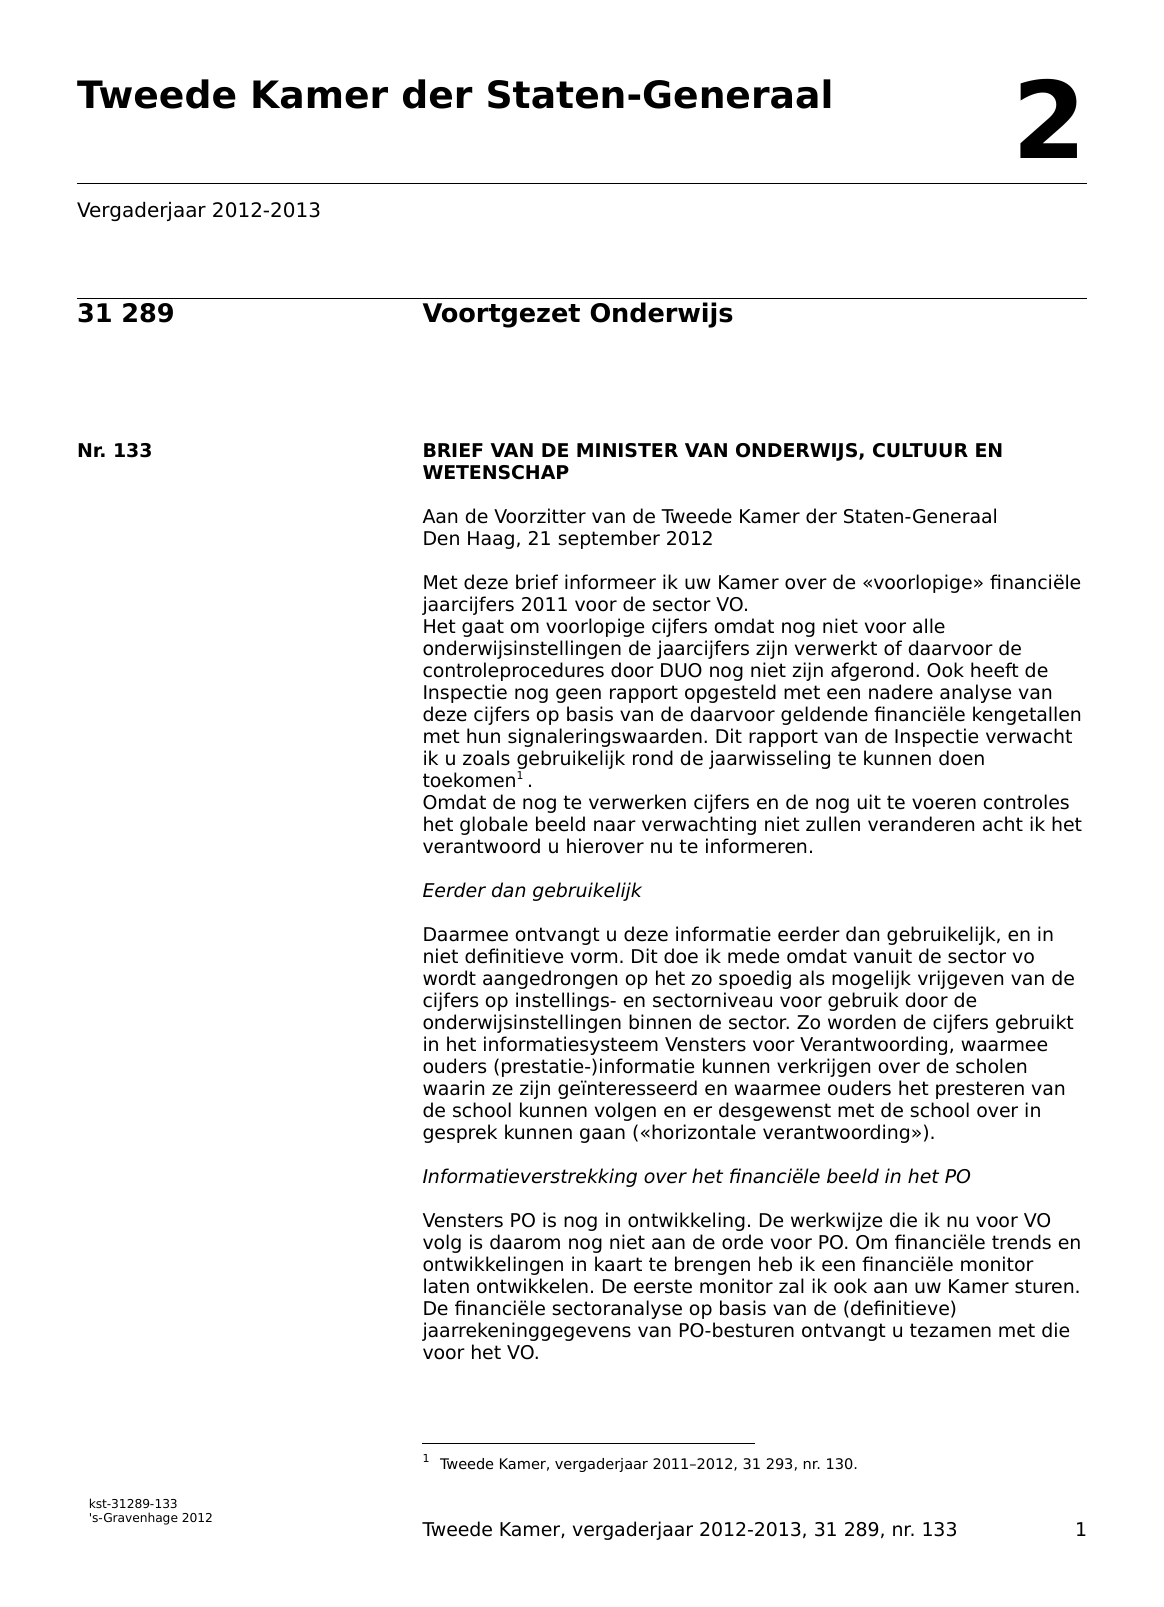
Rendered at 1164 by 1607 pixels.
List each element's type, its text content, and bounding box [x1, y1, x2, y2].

text Tweede Kamer, vergaderjaar 2011–2012, 31 293, nr. 130. [422, 1452, 1087, 1474]
table_header 2 [886, 59, 1087, 183]
text Met deze brief informeer ik uw Kamer over de «voorlopige» financiële jaarcijfers 2011 voor de sector VO. [422, 572, 1087, 616]
text Den Haag, 21 september 2012 [422, 528, 1087, 550]
table_cell Vergaderjaar 2012-2013 [77, 184, 1087, 298]
text Omdat de nog te verwerken cijfers en de nog uit te voeren controles het globale beeld naar verwachting niet zullen veranderen acht ik het verantwoord u hierover nu te informeren. [422, 792, 1087, 858]
table_header Tweede Kamer der Staten-Generaal [77, 59, 886, 183]
text 's-Gravenhage 2012 [88, 1511, 323, 1525]
text kst-31289-133 [88, 1497, 323, 1511]
subtitle Eerder dan gebruikelijk [422, 880, 1087, 902]
subtitle 31 289 Voortgezet Onderwijs [77, 299, 1087, 329]
text Aan de Voorzitter van de Tweede Kamer der Staten-Generaal [422, 506, 1087, 528]
text Het gaat om voorlopige cijfers omdat nog niet voor alle onderwijsinstellingen de jaarcijfers zijn verwerkt of daarvoor de controleprocedures door DUO nog niet zijn afgerond. Ook heeft de Inspectie nog geen rapport opgesteld met een nadere analyse van deze cijfers op basis van de daarvoor geldende financiële kengetallen met hun signaleringswaarden. Dit rapport van de Inspectie verwacht ik u zoals gebruikelijk rond de jaarwisseling te kunnen doen toekomen. [422, 616, 1087, 792]
subtitle Nr. 133 BRIEF VAN DE MINISTER VAN ONDERWIJS, CULTUUR EN WETENSCHAP [77, 440, 1087, 484]
text Daarmee ontvangt u deze informatie eerder dan gebruikelijk, en in niet definitieve vorm. Dit doe ik mede omdat vanuit de sector vo wordt aangedrongen op het zo spoedig als mogelijk vrijgeven van de cijfers op instellings- en sectorniveau voor gebruik door de onderwijsinstellingen binnen de sector. Zo worden de cijfers gebruikt in het informatiesysteem Vensters voor Verantwoording, waarmee ouders (prestatie-)informatie kunnen verkrijgen over de scholen waarin ze zijn geïnteresseerd en waarmee ouders het presteren van de school kunnen volgen en er desgewenst met de school over in gesprek kunnen gaan («horizontale verantwoording»). [422, 924, 1087, 1144]
text Vensters PO is nog in ontwikkeling. De werkwijze die ik nu voor VO volg is daarom nog niet aan de orde voor PO. Om financiële trends en ontwikkelingen in kaart te brengen heb ik een financiële monitor laten ontwikkelen. De eerste monitor zal ik ook aan uw Kamer sturen. De financiële sectoranalyse op basis van de (definitieve) jaarrekeninggegevens van PO-besturen ontvangt u tezamen met die voor het VO. [422, 1210, 1087, 1364]
subtitle Informatieverstrekking over het financiële beeld in het PO [422, 1166, 1087, 1188]
